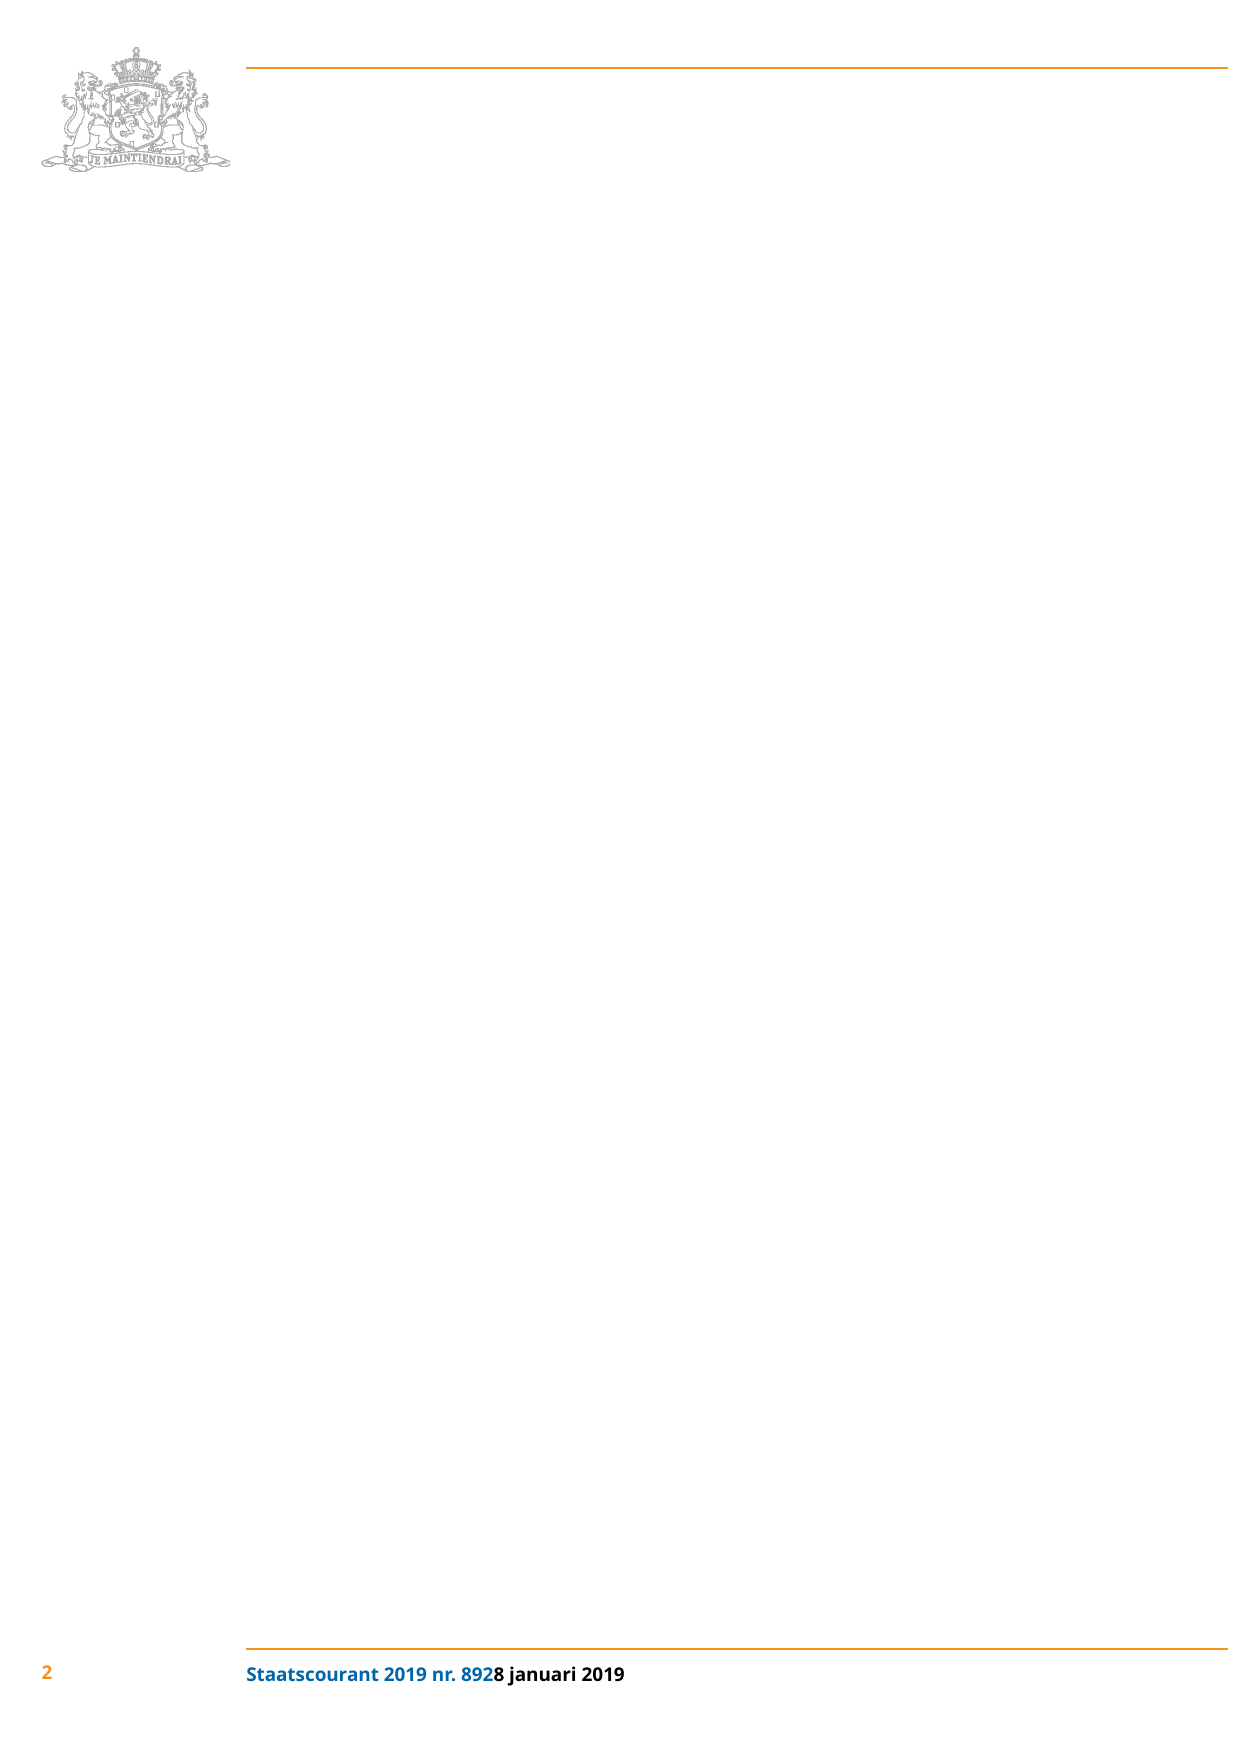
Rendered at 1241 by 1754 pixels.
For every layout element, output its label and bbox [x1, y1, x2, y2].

picture [41, 47, 231, 172]
